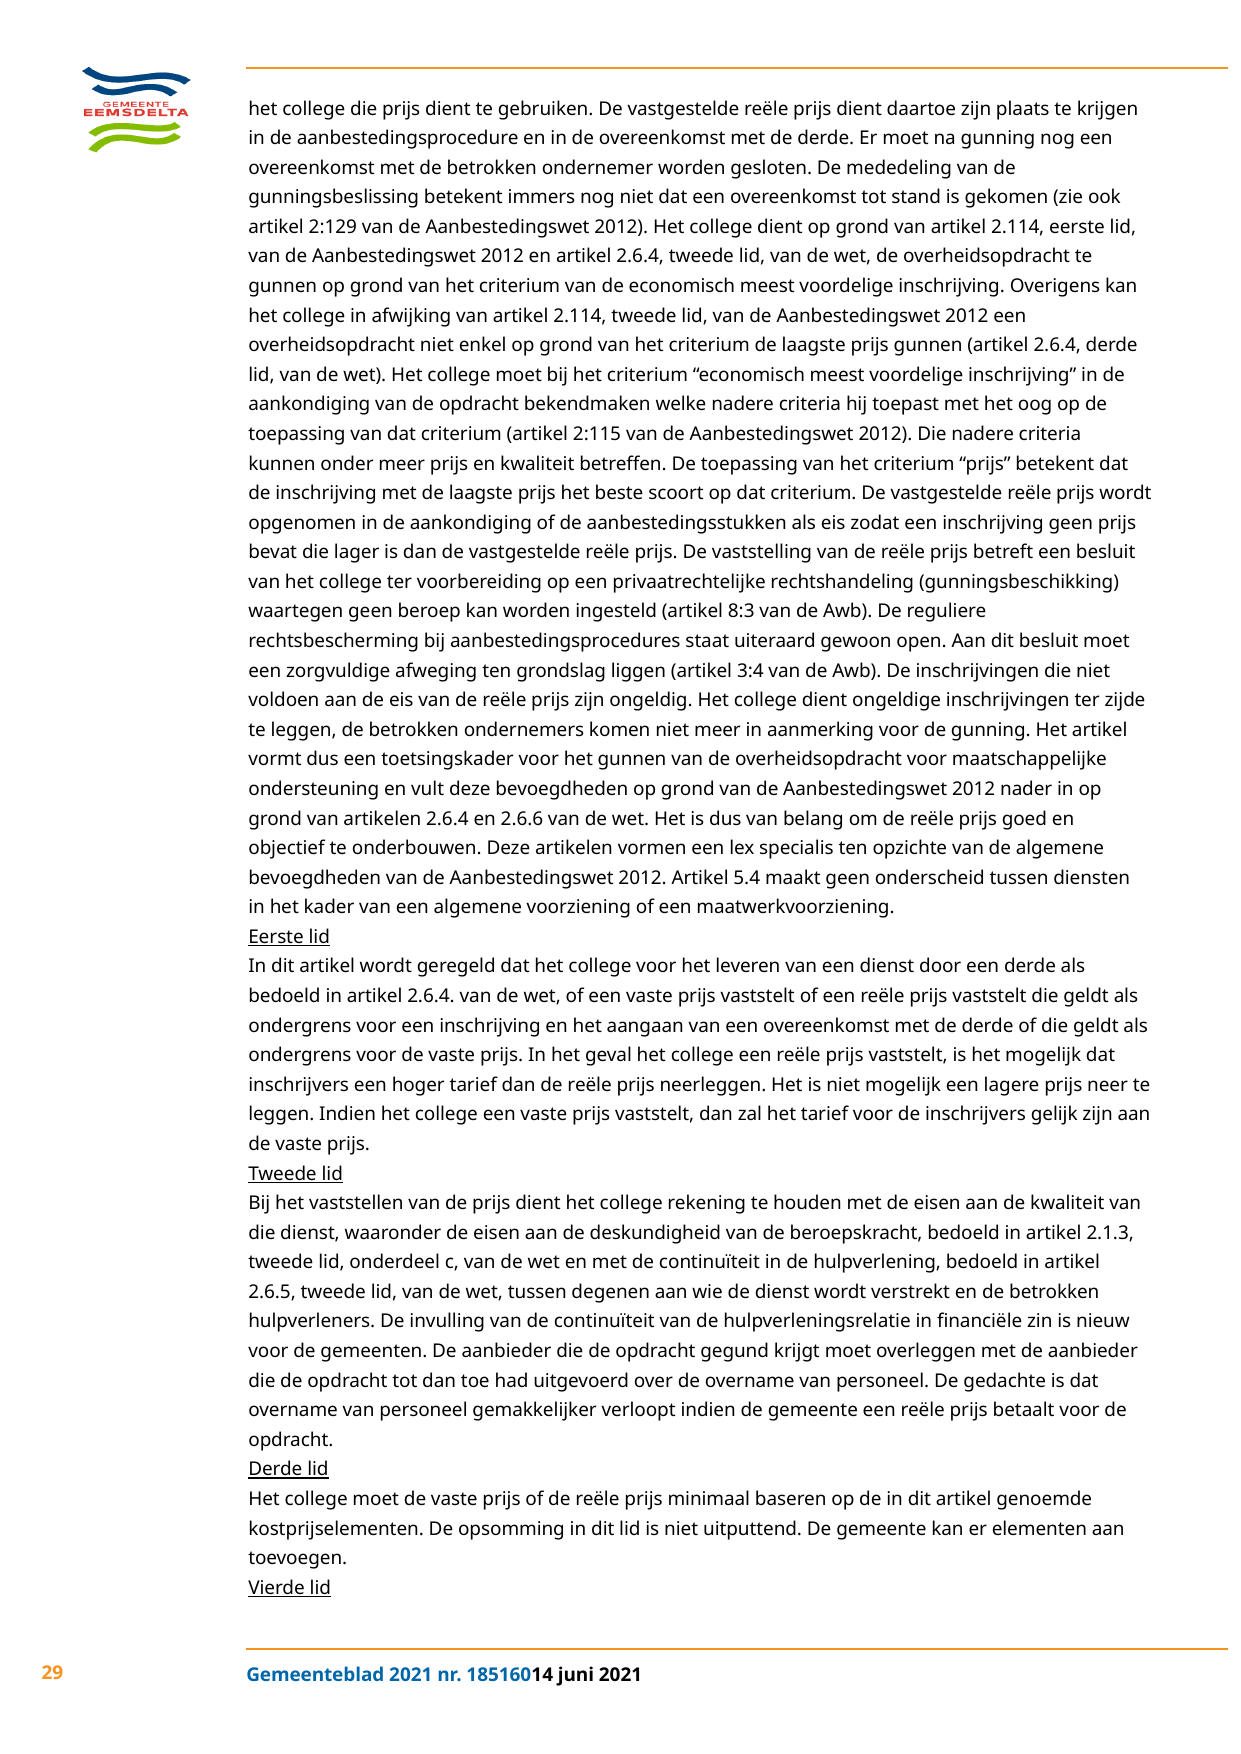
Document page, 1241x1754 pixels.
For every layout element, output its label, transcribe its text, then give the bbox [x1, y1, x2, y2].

text Derde lid [248, 1456, 1152, 1481]
text Tweede lid [248, 1160, 1152, 1186]
text Bij het vaststellen van de prijs dient het college rekening te houden met de eisen aan de kwaliteit van die dienst, waaronder de eisen aan de deskundigheid van de beroepskracht, bedoeld in artikel 2.1.3, tweede lid, onderdeel c, van de wet en met de continuïteit in de hulpverlening, bedoeld in artikel 2.6.5, tweede lid, van de wet, tussen degenen aan wie de dienst wordt verstrekt en de betrokken hulpverleners. De invulling van de continuïteit van de hulpverleningsrelatie in financiële zin is nieuw voor de gemeenten. De aanbieder die de opdracht gegund krijgt moet overleggen met de aanbieder die de opdracht tot dan toe had uitgevoerd over de overname van personeel. De gedachte is dat overname van personeel gemakkelijker verloopt indien de gemeente een reële prijs betaalt voor de opdracht. [248, 1189, 1152, 1452]
text het college die prijs dient te gebruiken. De vastgestelde reële prijs dient daartoe zijn plaats te krijgen in de aanbestedingsprocedure en in de overeenkomst met de derde. Er moet na gunning nog een overeenkomst met de betrokken ondernemer worden gesloten. De mededeling van de gunningsbeslissing betekent immers nog niet dat een overeenkomst tot stand is gekomen (zie ook artikel 2:129 van de Aanbestedingswet 2012). Het college dient op grond van artikel 2.114, eerste lid, van de Aanbestedingswet 2012 en artikel 2.6.4, tweede lid, van de wet, de overheidsopdracht te gunnen op grond van het criterium van de economisch meest voordelige inschrijving. Overigens kan het college in afwijking van artikel 2.114, tweede lid, van de Aanbestedingswet 2012 een overheidsopdracht niet enkel op grond van het criterium de laagste prijs gunnen (artikel 2.6.4, derde lid, van de wet). Het college moet bij het criterium “economisch meest voordelige inschrijving” in de aankondiging van de opdracht bekendmaken welke nadere criteria hij toepast met het oog op de toepassing van dat criterium (artikel 2:115 van de Aanbestedingswet 2012). Die nadere criteria kunnen onder meer prijs en kwaliteit betreffen. De toepassing van het criterium “prijs” betekent dat de inschrijving met de laagste prijs het beste scoort op dat criterium. De vastgestelde reële prijs wordt opgenomen in de aankondiging of de aanbestedingsstukken als eis zodat een inschrijving geen prijs bevat die lager is dan de vastgestelde reële prijs. De vaststelling van de reële prijs betreft een besluit van het college ter voorbereiding op een privaatrechtelijke rechtshandeling (gunningsbeschikking) waartegen geen beroep kan worden ingesteld (artikel 8:3 van de Awb). De reguliere rechtsbescherming bij aanbestedingsprocedures staat uiteraard gewoon open. Aan dit besluit moet een zorgvuldige afweging ten grondslag liggen (artikel 3:4 van de Awb). De inschrijvingen die niet voldoen aan de eis van de reële prijs zijn ongeldig. Het college dient ongeldige inschrijvingen ter zijde te leggen, de betrokken ondernemers komen niet meer in aanmerking voor de gunning. Het artikel vormt dus een toetsingskader voor het gunnen van de overheidsopdracht voor maatschappelijke ondersteuning en vult deze bevoegdheden op grond van de Aanbestedingswet 2012 nader in op grond van artikelen 2.6.4 en 2.6.6 van de wet. Het is dus van belang om de reële prijs goed en objectief te onderbouwen. Deze artikelen vormen een lex specialis ten opzichte van de algemene bevoegdheden van de Aanbestedingswet 2012. Artikel 5.4 maakt geen onderscheid tussen diensten in het kader van een algemene voorziening of een maatwerkvoorziening. [248, 95, 1152, 919]
text In dit artikel wordt geregeld dat het college voor het leveren van een dienst door een derde als bedoeld in artikel 2.6.4. van de wet, of een vaste prijs vaststelt of een reële prijs vaststelt die geldt als ondergrens voor een inschrijving en het aangaan van een overeenkomst met de derde of die geldt als ondergrens voor de vaste prijs. In het geval het college een reële prijs vaststelt, is het mogelijk dat inschrijvers een hoger tarief dan de reële prijs neerleggen. Het is niet mogelijk een lagere prijs neer te leggen. Indien het college een vaste prijs vaststelt, dan zal het tarief voor de inschrijvers gelijk zijn aan de vaste prijs. [248, 953, 1152, 1156]
text Vierde lid [248, 1574, 1152, 1600]
picture [41, 47, 231, 172]
text Eerste lid [248, 923, 1152, 949]
text Het college moet de vaste prijs of de reële prijs minimaal baseren op de in dit artikel genoemde kostprijselementen. De opsomming in dit lid is niet uitputtend. De gemeente kan er elementen aan toevoegen. [248, 1485, 1152, 1570]
